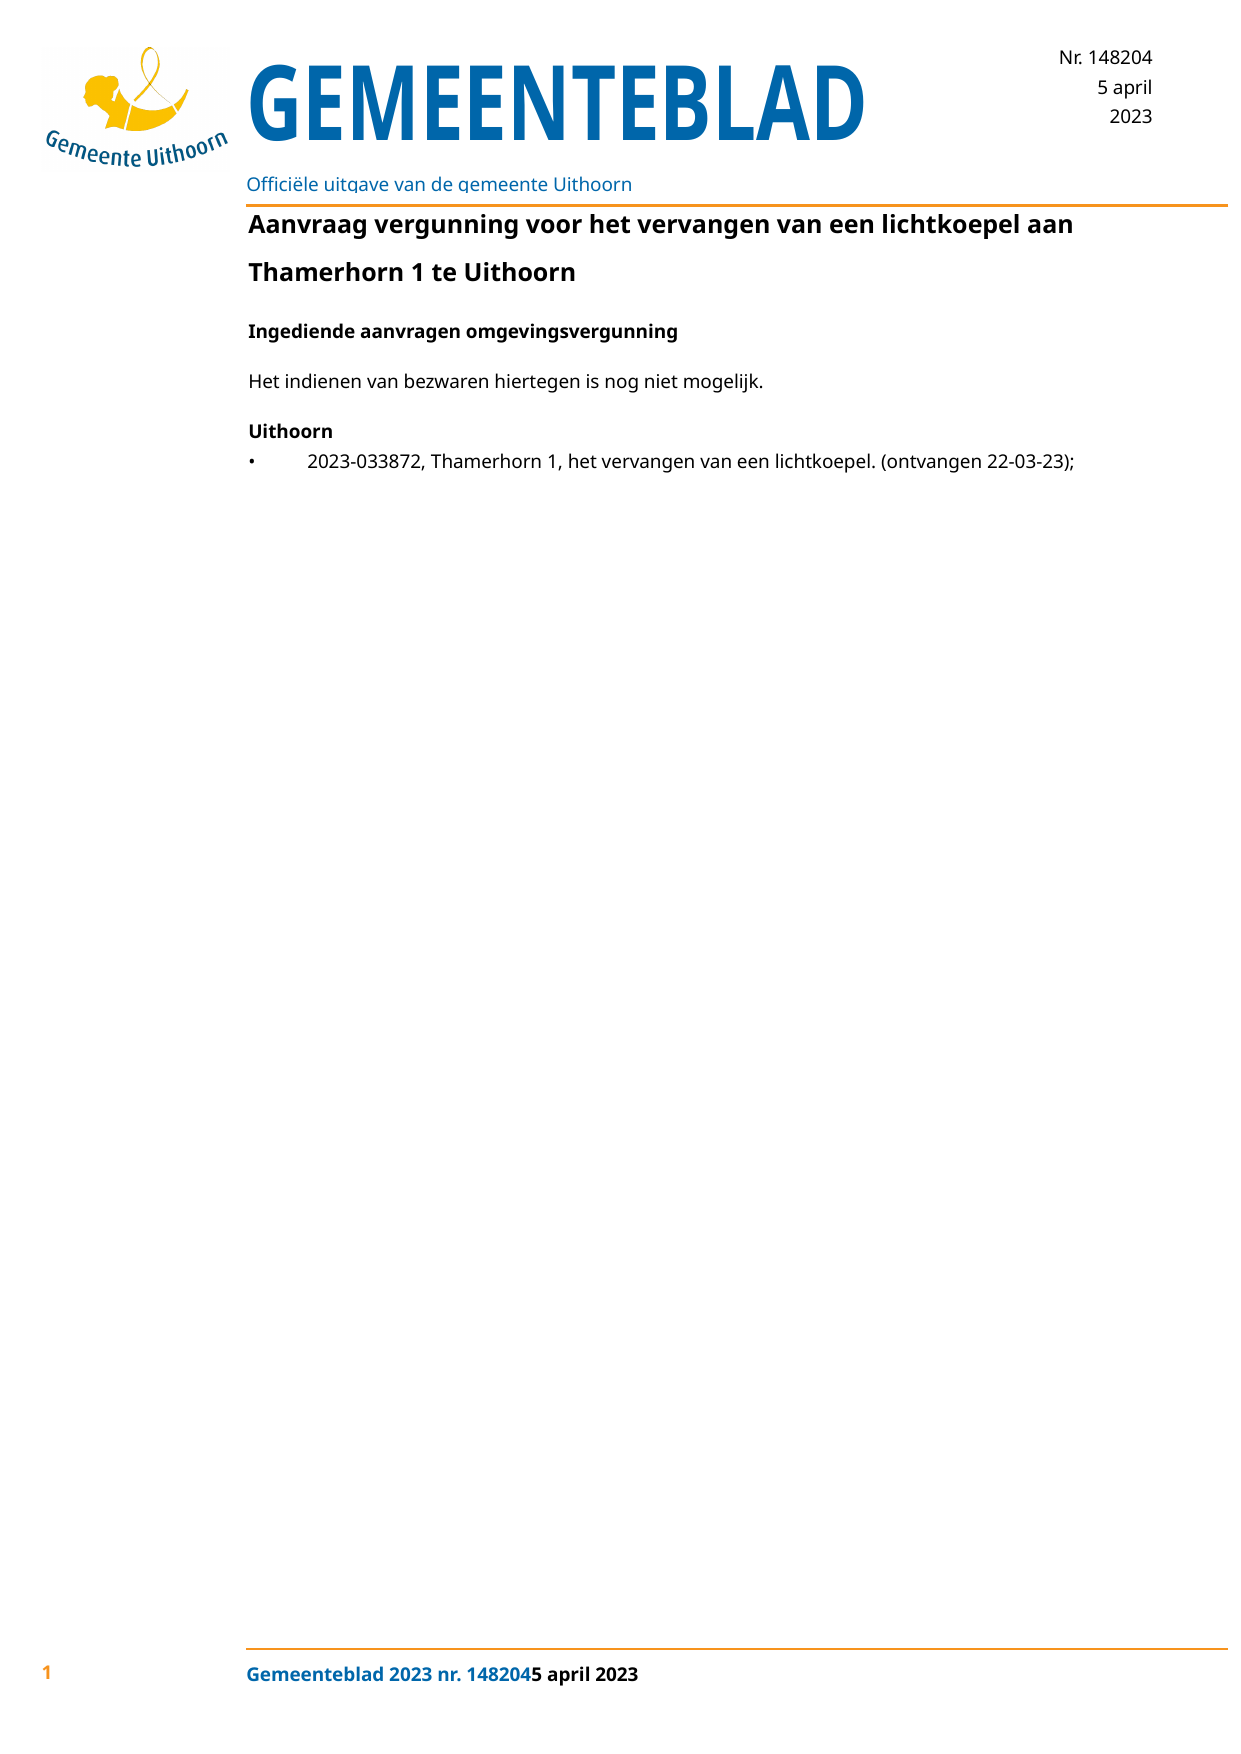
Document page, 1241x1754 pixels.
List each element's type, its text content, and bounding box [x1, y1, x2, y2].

text Uithoorn [248, 419, 1152, 444]
text Het indienen van bezwaren hiertegen is nog niet mogelijk. [248, 368, 1152, 394]
text Aanvraag vergunning voor het vervangen van een lichtkoepel aan Thamerhorn 1 te Uithoorn [248, 207, 1152, 288]
text Ingediende aanvragen omgevingsvergunning [248, 318, 1152, 344]
picture [41, 47, 231, 172]
list 2023-033872, Thamerhorn 1, het vervangen van een lichtkoepel. (ontvangen 22-03-23); [248, 448, 1152, 474]
